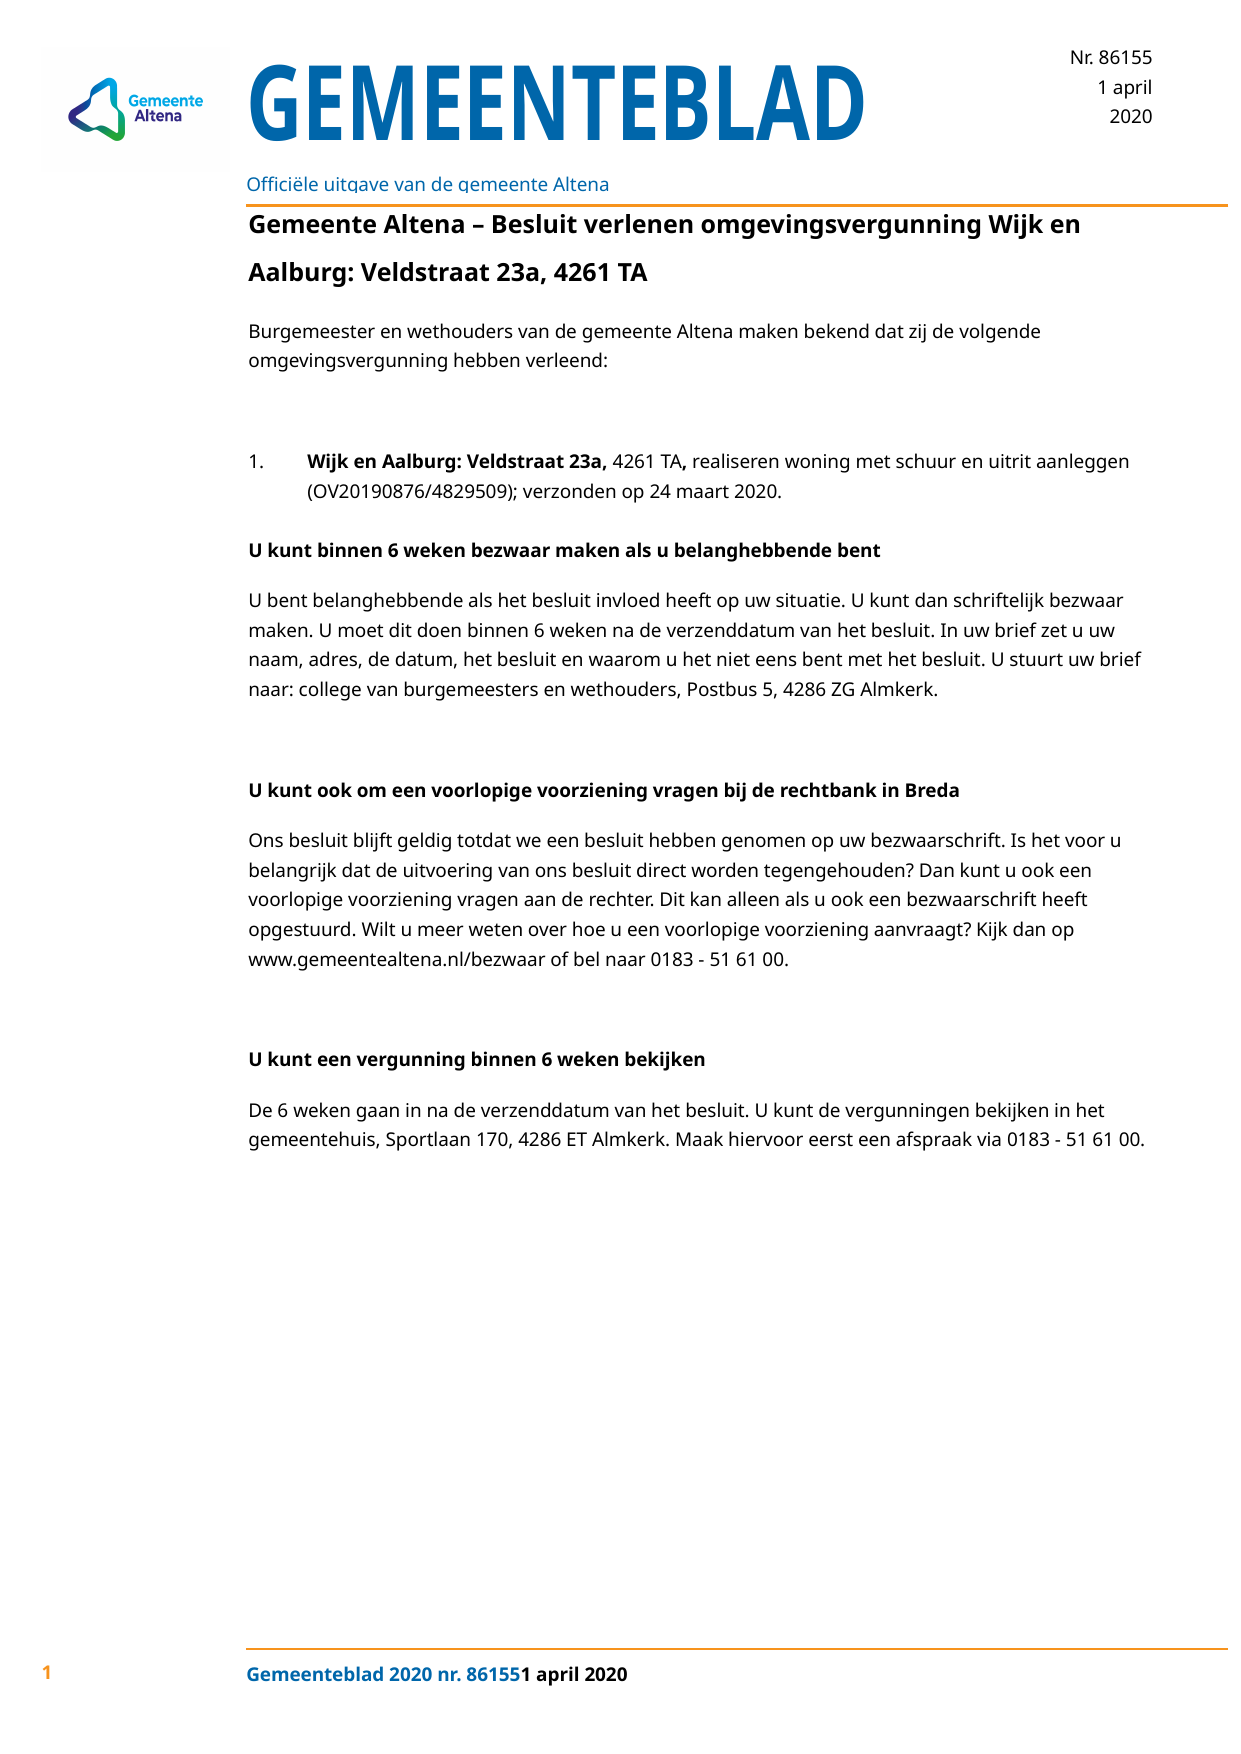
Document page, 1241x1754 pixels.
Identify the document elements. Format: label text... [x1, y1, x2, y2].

text Burgemeester en wethouders van de gemeente Altena maken bekend dat zij de volgende omgevingsvergunning hebben verleend: [248, 318, 1152, 373]
list Wijk en Aalburg: Veldstraat 23a, 4261 TA, realiseren woning met schuur en uitrit aanleggen (OV20190876/4829509); verzonden op 24 maart 2020. [248, 448, 1152, 504]
text Gemeente Altena – Besluit verlenen omgevingsvergunning Wijk en Aalburg: Veldstraat 23a, 4261 TA [248, 207, 1152, 288]
text U kunt een vergunning binnen 6 weken bekijken [248, 1047, 1152, 1072]
text De 6 weken gaan in na de verzenddatum van het besluit. U kunt de vergunningen bekijken in het gemeentehuis, Sportlaan 170, 4286 ET Almkerk. Maak hiervoor eerst een afspraak via 0183 - 51 61 00. [248, 1097, 1152, 1152]
text U kunt ook om een voorlopige voorziening vragen bij de rechtbank in Breda [248, 777, 1152, 803]
picture [41, 47, 231, 172]
text Ons besluit blijft geldig totdat we een besluit hebben genomen op uw bezwaarschrift. Is het voor u belangrijk dat de uitvoering van ons besluit direct worden tegengehouden? Dan kunt u ook een voorlopige voorziening vragen aan de rechter. Dit kan alleen als u ook een bezwaarschrift heeft opgestuurd. Wilt u meer weten over hoe u een voorlopige voorziening aanvraagt? Kijk dan op www.gemeentealtena.nl/bezwaar of bel naar 0183 - 51 61 00. [248, 827, 1152, 972]
text U bent belanghebbende als het besluit invloed heeft op uw situatie. U kunt dan schriftelijk bezwaar maken. U moet dit doen binnen 6 weken na de verzenddatum van het besluit. In uw brief zet u uw naam, adres, de datum, het besluit en waarom u het niet eens bent met het besluit. U stuurt uw brief naar: college van burgemeesters en wethouders, Postbus 5, 4286 ZG Almkerk. [248, 587, 1152, 702]
text U kunt binnen 6 weken bezwaar maken als u belanghebbende bent [248, 537, 1152, 563]
